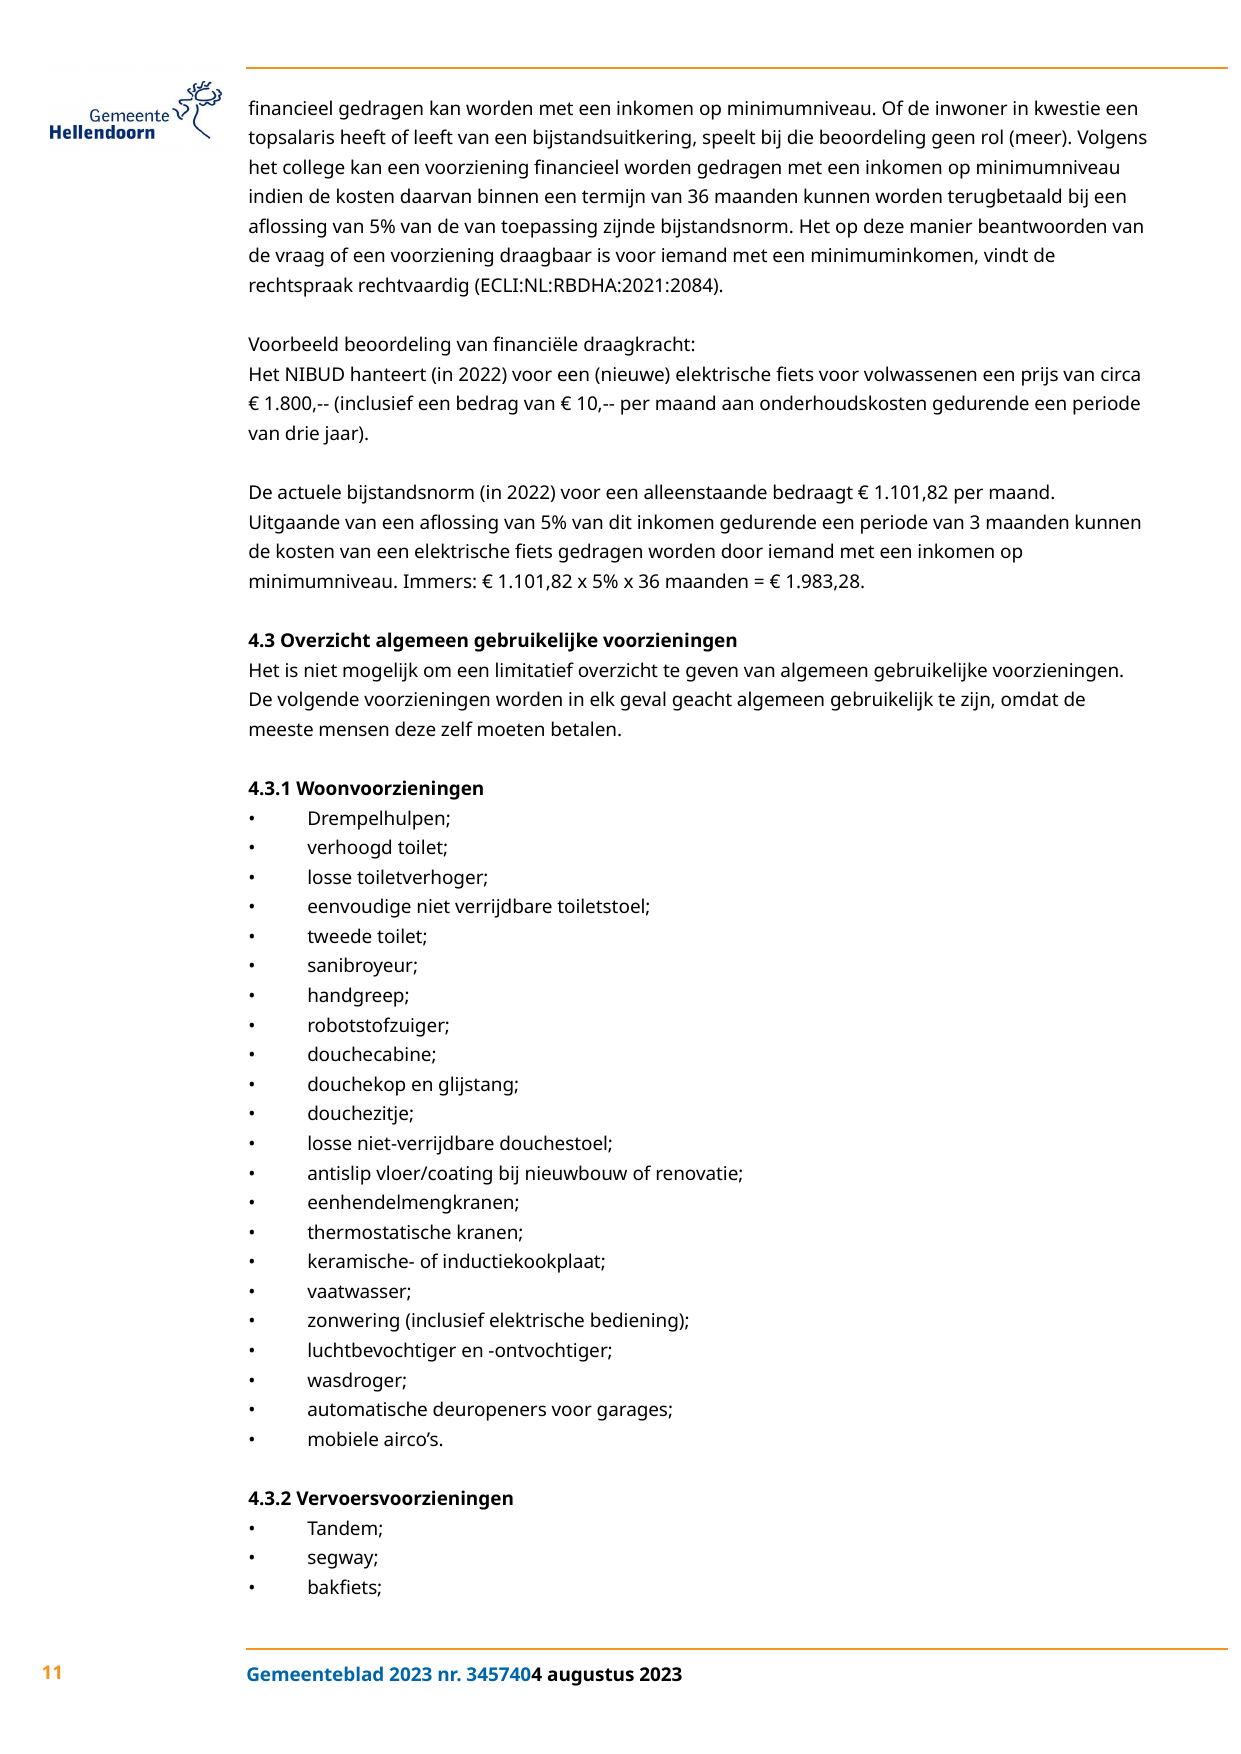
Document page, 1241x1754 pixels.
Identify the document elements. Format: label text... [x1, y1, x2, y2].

list robotstofzuiger; [248, 1012, 1152, 1038]
text Het is niet mogelijk om een limitatief overzicht te geven van algemeen gebruikelijke voorzieningen. De volgende voorzieningen worden in elk geval geacht algemeen gebruikelijk te zijn, omdat de meeste mensen deze zelf moeten betalen. [248, 657, 1152, 742]
list bakfiets; [248, 1574, 1152, 1600]
list tweede toilet; [248, 923, 1152, 949]
text 4.3 Overzicht algemeen gebruikelijke voorzieningen [248, 627, 1152, 653]
text 4.3.2 Vervoersvoorzieningen [248, 1485, 1152, 1511]
list segway; [248, 1544, 1152, 1570]
list zonwering (inclusief elektrische bediening); [248, 1308, 1152, 1333]
text Voorbeeld beoordeling van financiële draagkracht: [248, 331, 1152, 357]
list wasdroger; [248, 1367, 1152, 1393]
text Het NIBUD hanteert (in 2022) voor een (nieuwe) elektrische fiets voor volwassenen een prijs van circa € 1.800,-- (inclusief een bedrag van € 10,-- per maand aan onderhoudskosten gedurende een periode van drie jaar). [248, 361, 1152, 446]
list Drempelhulpen; [248, 805, 1152, 831]
list losse toiletverhoger; [248, 864, 1152, 890]
list douchezitje; [248, 1101, 1152, 1126]
text De actuele bijstandsnorm (in 2022) voor een alleenstaande bedraagt € 1.101,82 per maand. Uitgaande van een aflossing van 5% van dit inkomen gedurende een periode van 3 maanden kunnen de kosten van een elektrische fiets gedragen worden door iemand met een inkomen op minimumniveau. Immers: € 1.101,82 x 5% x 36 maanden = € 1.983,28. [248, 479, 1152, 594]
list vaatwasser; [248, 1278, 1152, 1304]
text 4.3.1 Woonvoorzieningen [248, 775, 1152, 801]
list eenhendelmengkranen; [248, 1189, 1152, 1215]
list sanibroyeur; [248, 953, 1152, 978]
list douchekop en glijstang; [248, 1071, 1152, 1097]
list losse niet-verrijdbare douchestoel; [248, 1130, 1152, 1156]
list luchtbevochtiger en -ontvochtiger; [248, 1337, 1152, 1363]
list keramische- of inductiekookplaat; [248, 1248, 1152, 1274]
list automatische deuropeners voor garages; [248, 1396, 1152, 1422]
list mobiele airco’s. [248, 1426, 1152, 1452]
list thermostatische kranen; [248, 1219, 1152, 1245]
picture [41, 47, 231, 172]
list antislip vloer/coating bij nieuwbouw of renovatie; [248, 1160, 1152, 1186]
list handgreep; [248, 982, 1152, 1008]
list verhoogd toilet; [248, 834, 1152, 860]
list eenvoudige niet verrijdbare toiletstoel; [248, 893, 1152, 919]
list Tandem; [248, 1515, 1152, 1541]
text financieel gedragen kan worden met een inkomen op minimumniveau. Of de inwoner in kwestie een topsalaris heeft of leeft van een bijstandsuitkering, speelt bij die beoordeling geen rol (meer). Volgens het college kan een voorziening financieel worden gedragen met een inkomen op minimumniveau indien de kosten daarvan binnen een termijn van 36 maanden kunnen worden terugbetaald bij een aflossing van 5% van de van toepassing zijnde bijstandsnorm. Het op deze manier beantwoorden van de vraag of een voorziening draagbaar is voor iemand met een minimuminkomen, vindt de rechtspraak rechtvaardig (ECLI:NL:RBDHA:2021:2084). [248, 95, 1152, 298]
list douchecabine; [248, 1041, 1152, 1067]
